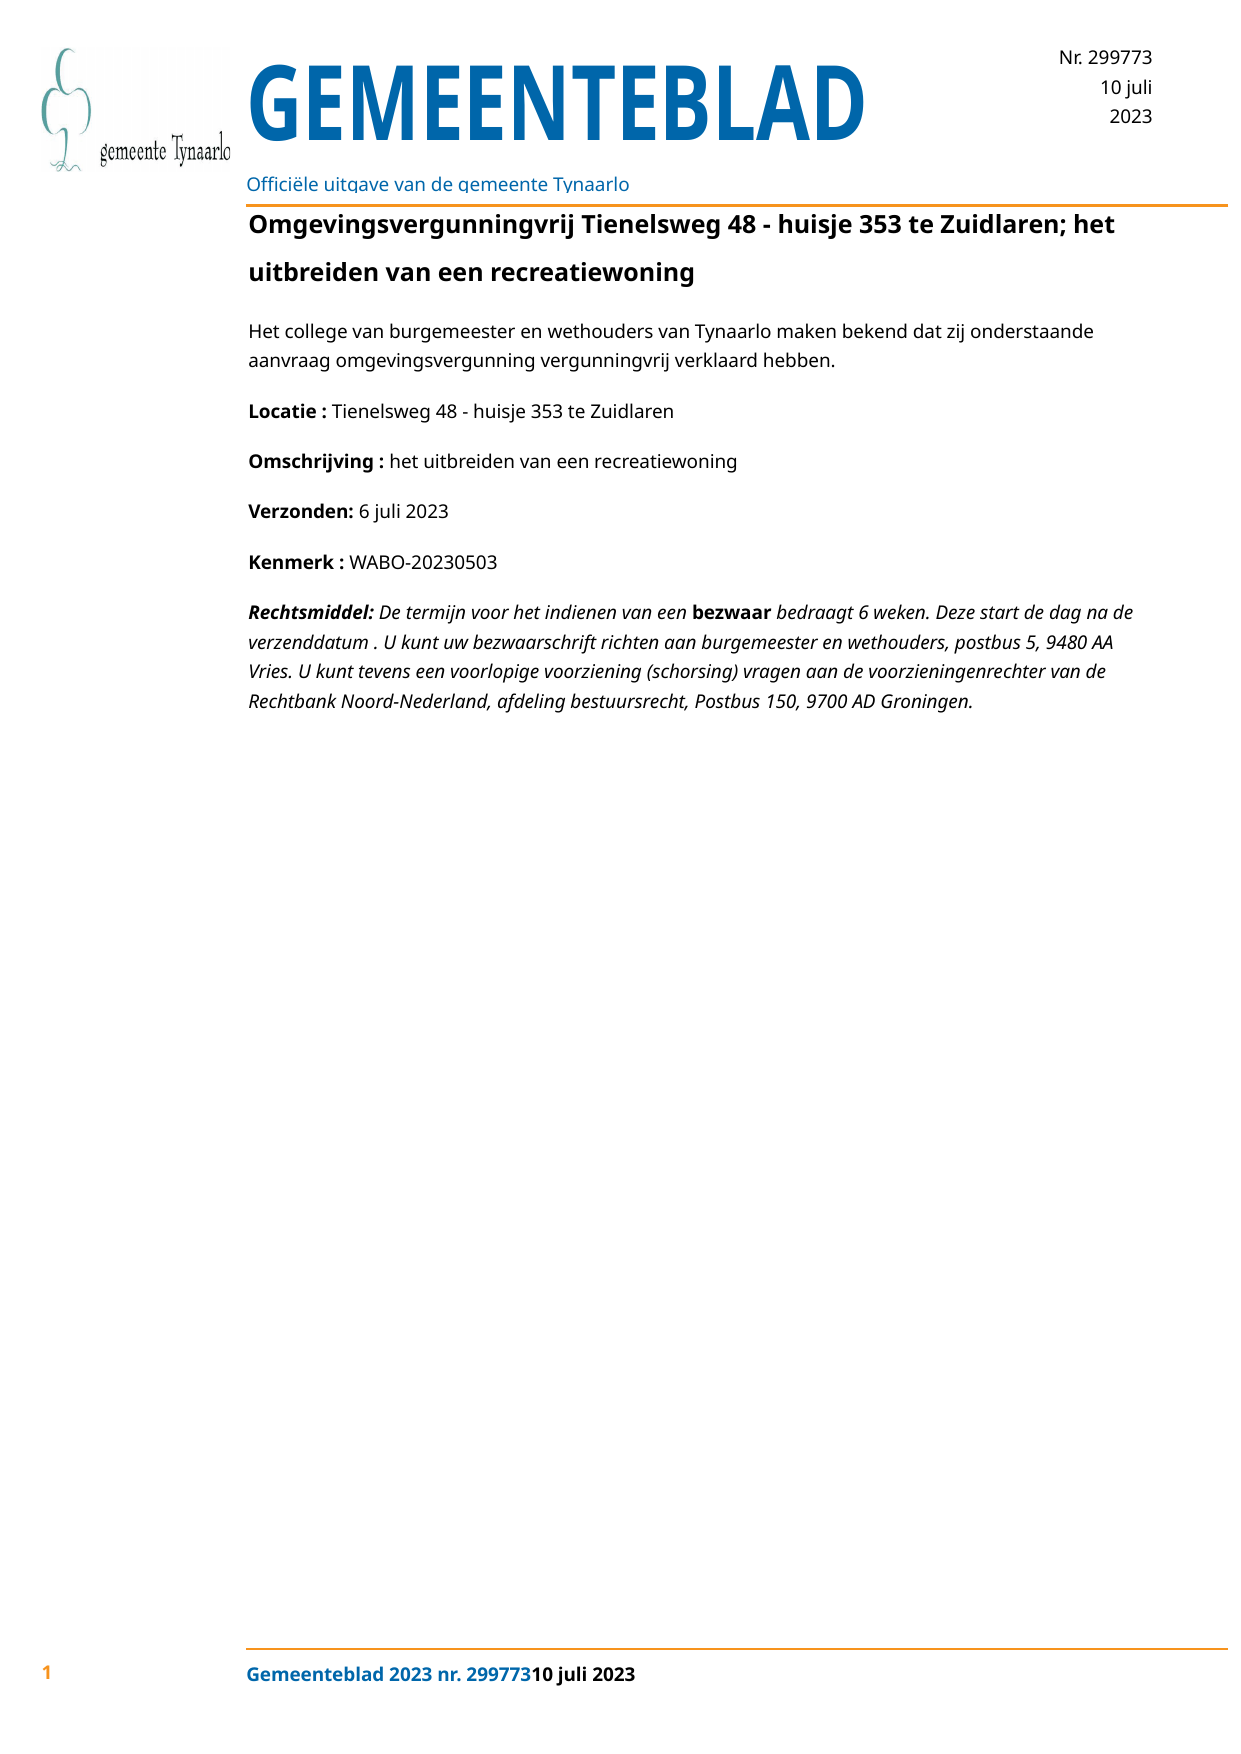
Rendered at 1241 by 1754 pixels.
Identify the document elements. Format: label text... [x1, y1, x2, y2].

text Verzonden: 6 juli 2023 [248, 499, 1152, 524]
picture [41, 47, 231, 172]
text Kenmerk : WABO-20230503 [248, 549, 1152, 575]
text Rechtsmiddel: De termijn voor het indienen van een bezwaar bedraagt 6 weken. Deze start de dag na de verzenddatum . U kunt uw bezwaarschrift richten aan burgemeester en wethouders, postbus 5, 9480 AA Vries. U kunt tevens een voorlopige voorziening (schorsing) vragen aan de voorzieningenrechter van de Rechtbank Noord-Nederland, afdeling bestuursrecht, Postbus 150, 9700 AD Groningen. [248, 599, 1152, 714]
text Locatie : Tienelsweg 48 - huisje 353 te Zuidlaren [248, 398, 1152, 424]
text Omgevingsvergunningvrij Tienelsweg 48 - huisje 353 te Zuidlaren; het uitbreiden van een recreatiewoning [248, 207, 1152, 288]
text Omschrijving : het uitbreiden van een recreatiewoning [248, 448, 1152, 474]
text Het college van burgemeester en wethouders van Tynaarlo maken bekend dat zij onderstaande aanvraag omgevingsvergunning vergunningvrij verklaard hebben. [248, 318, 1152, 373]
